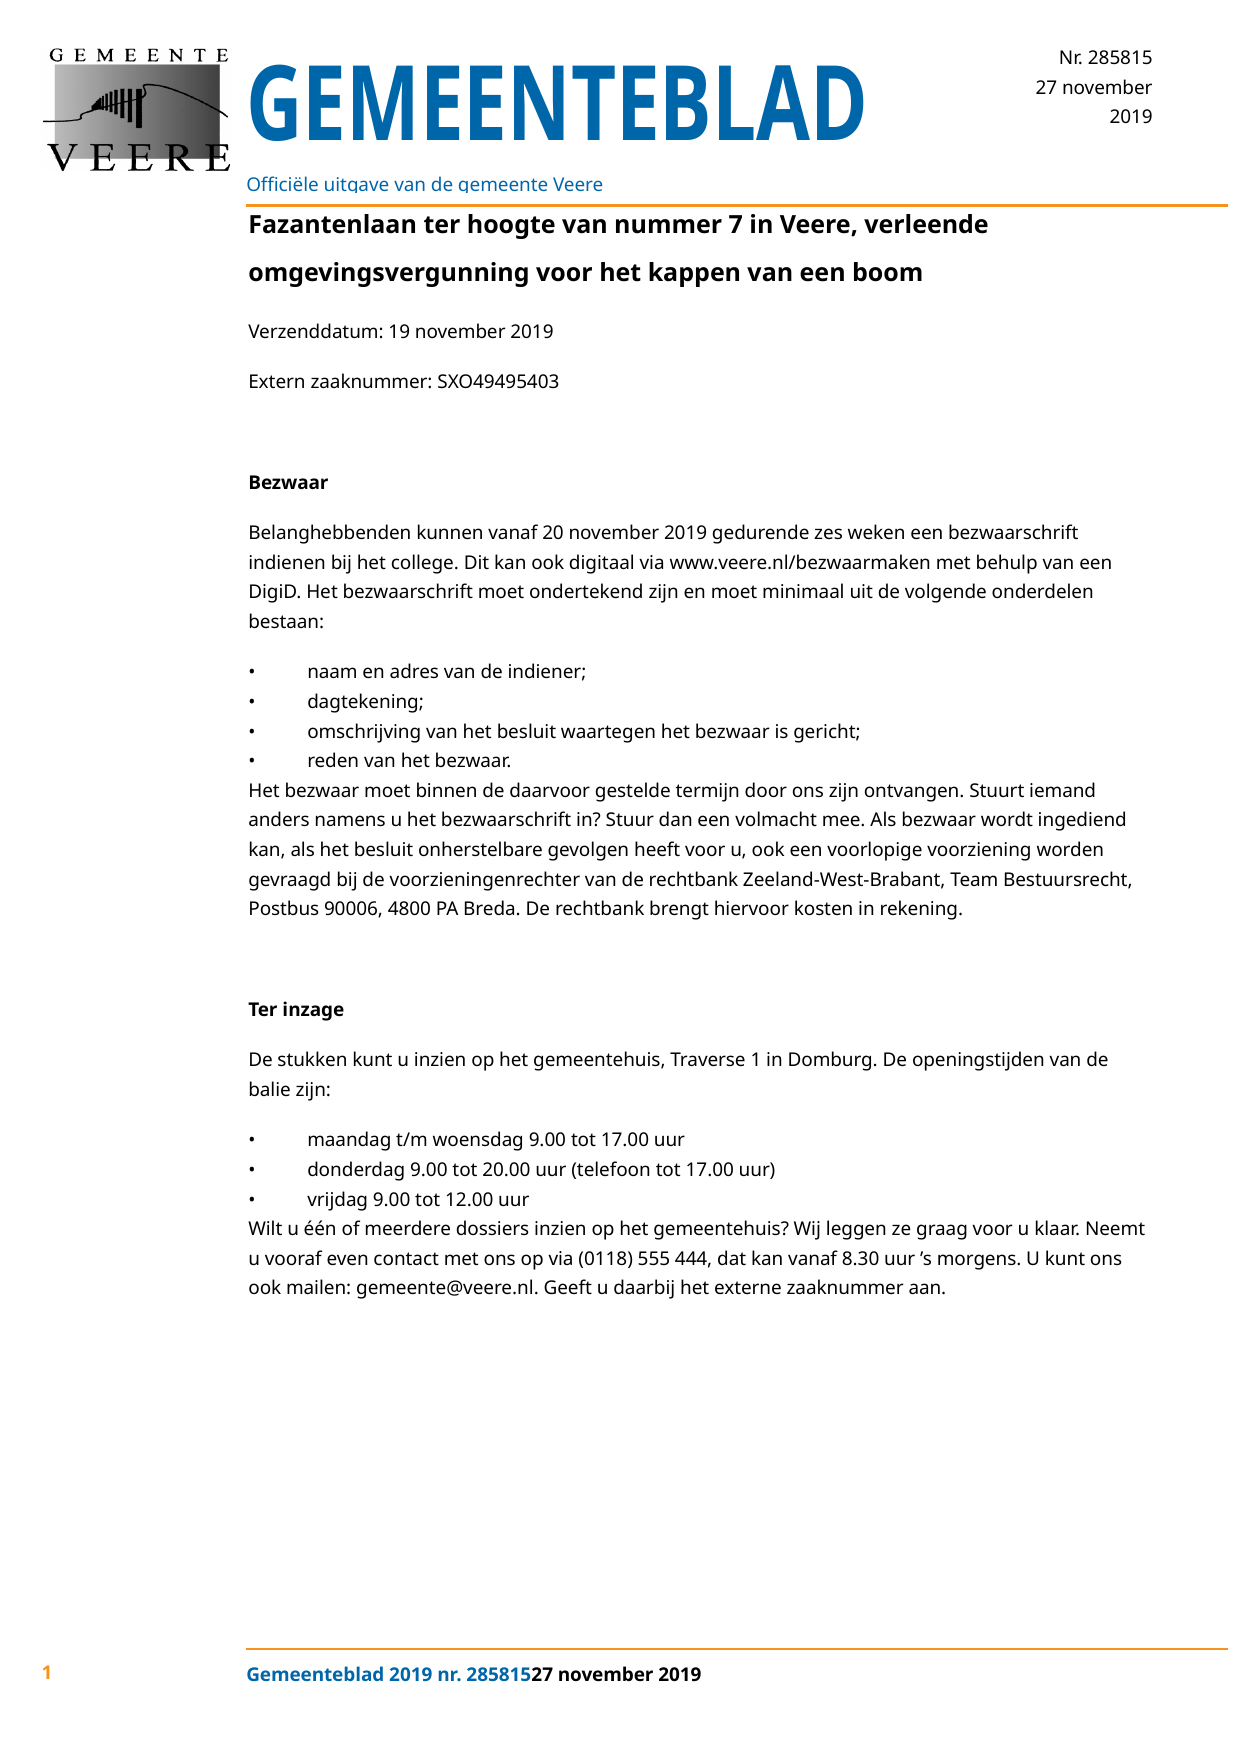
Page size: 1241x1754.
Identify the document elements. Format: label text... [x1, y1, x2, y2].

text Fazantenlaan ter hoogte van nummer 7 in Veere, verleende omgevingsvergunning voor het kappen van een boom [248, 207, 1152, 288]
text Wilt u één of meerdere dossiers inzien op het gemeentehuis? Wij leggen ze graag voor u klaar. Neemt u vooraf even contact met ons op via (0118) 555 444, dat kan vanaf 8.30 uur ’s morgens. U kunt ons ook mailen: gemeente@veere.nl. Geeft u daarbij het externe zaaknummer aan. [248, 1215, 1152, 1300]
text Bezwaar [248, 469, 1152, 495]
list maandag t/m woensdag 9.00 tot 17.00 uur [248, 1127, 1152, 1152]
list donderdag 9.00 tot 20.00 uur (telefoon tot 17.00 uur) [248, 1156, 1152, 1182]
text Ter inzage [248, 996, 1152, 1022]
text Het bezwaar moet binnen de daarvoor gestelde termijn door ons zijn ontvangen. Stuurt iemand anders namens u het bezwaarschrift in? Stuur dan een volmacht mee. Als bezwaar wordt ingediend kan, als het besluit onherstelbare gevolgen heeft voor u, ook een voorlopige voorziening worden gevraagd bij de voorzieningenrechter van de rechtbank Zeeland-West-Brabant, Team Bestuursrecht, Postbus 90006, 4800 PA Breda. De rechtbank brengt hiervoor kosten in rekening. [248, 777, 1152, 921]
list dagtekening; [248, 688, 1152, 714]
text Extern zaaknummer: SXO49495403 [248, 368, 1152, 394]
text Verzenddatum: 19 november 2019 [248, 318, 1152, 344]
picture [41, 47, 231, 172]
list vrijdag 9.00 tot 12.00 uur [248, 1186, 1152, 1212]
list naam en adres van de indiener; [248, 659, 1152, 684]
text De stukken kunt u inzien op het gemeentehuis, Traverse 1 in Domburg. De openingstijden van de balie zijn: [248, 1047, 1152, 1102]
list omschrijving van het besluit waartegen het bezwaar is gericht; [248, 718, 1152, 744]
list reden van het bezwaar. [248, 747, 1152, 773]
text Belanghebbenden kunnen vanaf 20 november 2019 gedurende zes weken een bezwaarschrift indienen bij het college. Dit kan ook digitaal via www.veere.nl/bezwaarmaken met behulp van een DigiD. Het bezwaarschrift moet ondertekend zijn en moet minimaal uit de volgende onderdelen bestaan: [248, 519, 1152, 634]
